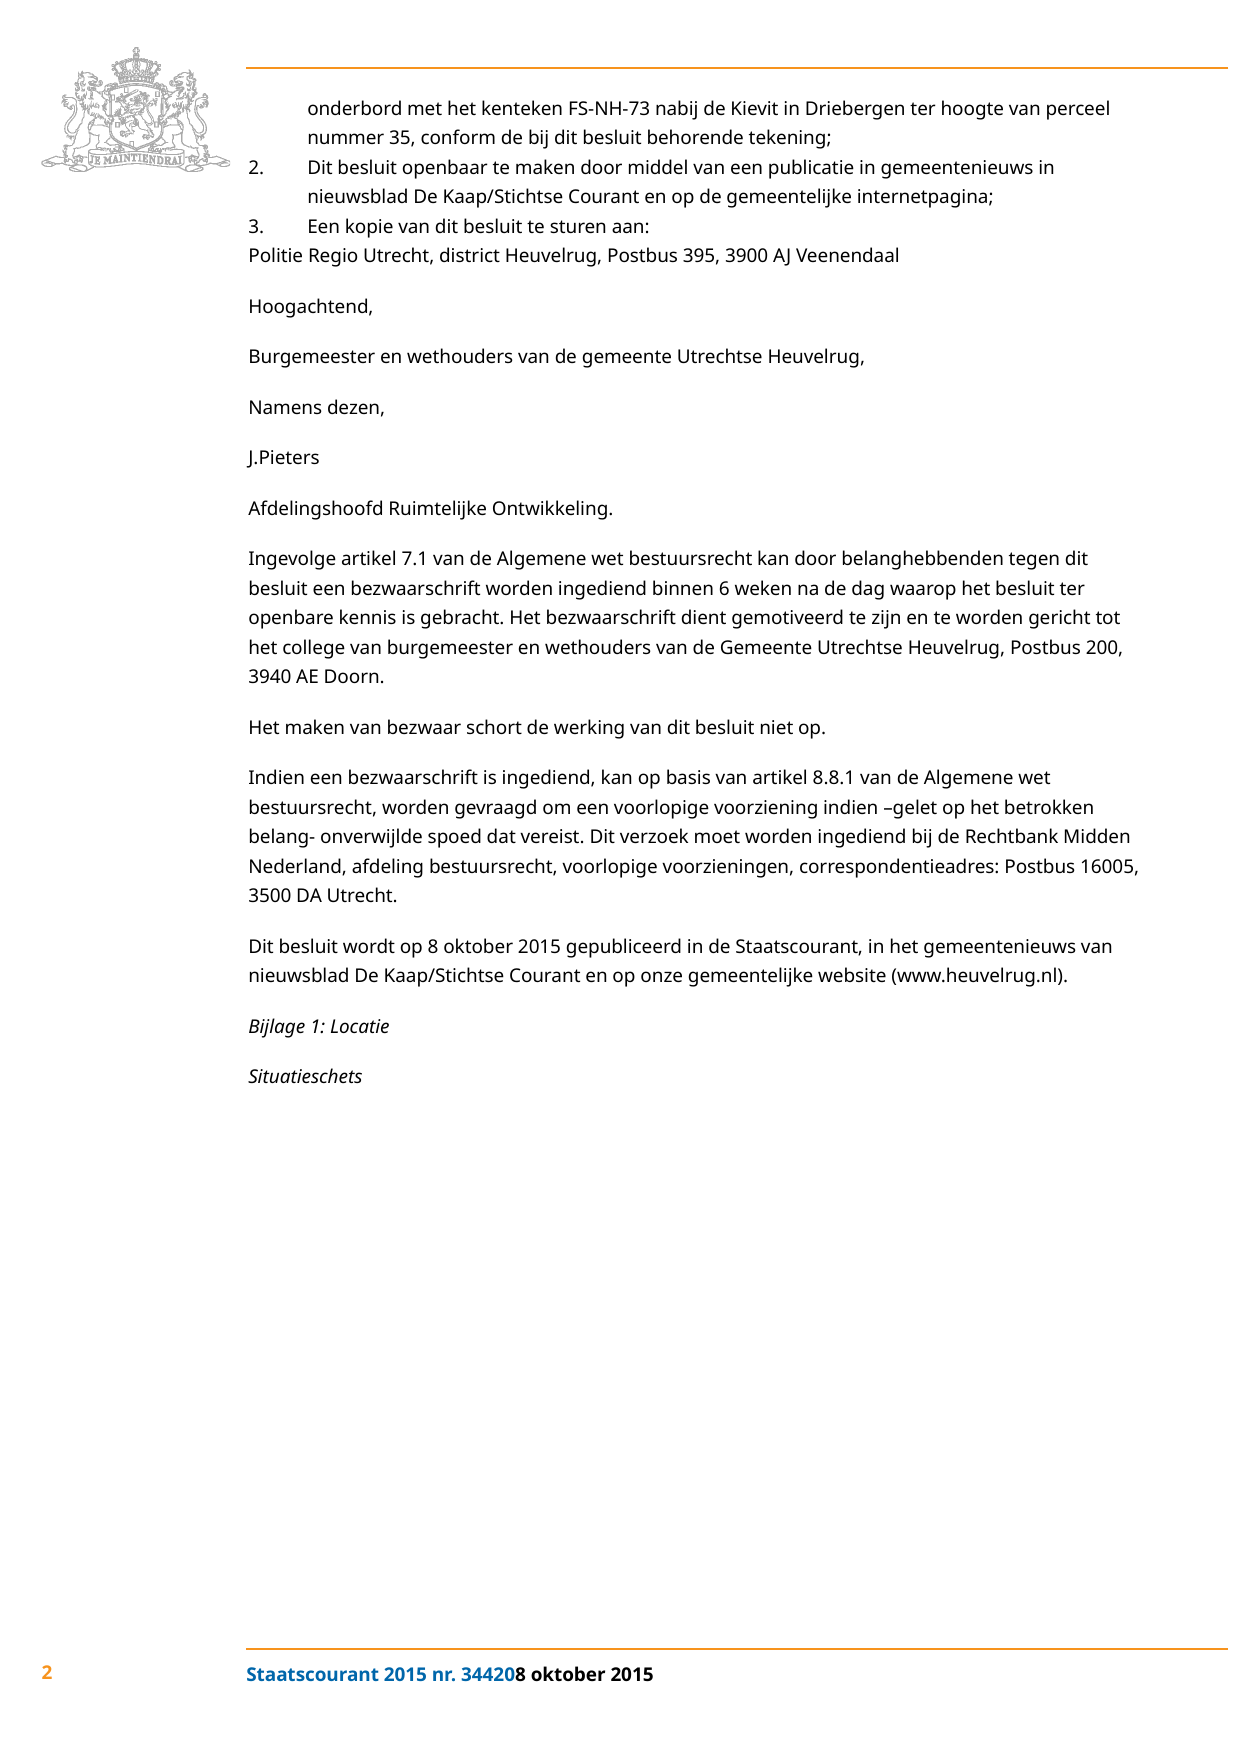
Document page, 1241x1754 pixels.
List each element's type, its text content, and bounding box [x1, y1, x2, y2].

text Dit besluit wordt op 8 oktober 2015 gepubliceerd in de Staatscourant, in het gemeentenieuws van nieuwsblad De Kaap/Stichtse Courant en op onze gemeentelijke website (www.heuvelrug.nl). [248, 933, 1152, 988]
text Burgemeester en wethouders van de gemeente Utrechtse Heuvelrug, [248, 343, 1152, 369]
list Een kopie van dit besluit te sturen aan: [248, 213, 1152, 239]
text Situatieschets [248, 1063, 1152, 1089]
text Afdelingshoofd Ruimtelijke Ontwikkeling. [248, 495, 1152, 521]
text Hoogachtend, [248, 293, 1152, 319]
picture [41, 47, 231, 172]
text Politie Regio Utrecht, district Heuvelrug, Postbus 395, 3900 AJ Veenendaal [248, 243, 1152, 268]
text Ingevolge artikel 7.1 van de Algemene wet bestuursrecht kan door belanghebbenden tegen dit besluit een bezwaarschrift worden ingediend binnen 6 weken na de dag waarop het besluit ter openbare kennis is gebracht. Het bezwaarschrift dient gemotiveerd te zijn en te worden gericht tot het college van burgemeester en wethouders van de Gemeente Utrechtse Heuvelrug, Postbus 200, 3940 AE Doorn. [248, 545, 1152, 689]
list Dit besluit openbaar te maken door middel van een publicatie in gemeentenieuws in nieuwsblad De Kaap/Stichtse Courant en op de gemeentelijke internetpagina; [248, 154, 1152, 209]
text Bijlage 1: Locatie [248, 1013, 1152, 1039]
text Indien een bezwaarschrift is ingediend, kan op basis van artikel 8.8.1 van de Algemene wet bestuursrecht, worden gevraagd om een voorlopige voorziening indien –gelet op het betrokken belang- onverwijlde spoed dat vereist. Dit verzoek moet worden ingediend bij de Rechtbank Midden Nederland, afdeling bestuursrecht, voorlopige voorzieningen, correspondentieadres: Postbus 16005, 3500 DA Utrecht. [248, 764, 1152, 908]
text Namens dezen, [248, 394, 1152, 420]
text Het maken van bezwaar schort de werking van dit besluit niet op. [248, 714, 1152, 740]
list onderbord met het kenteken FS-NH-73 nabij de Kievit in Driebergen ter hoogte van perceel nummer 35, conform de bij dit besluit behorende tekening; [248, 95, 1152, 150]
text J.Pieters [248, 444, 1152, 470]
